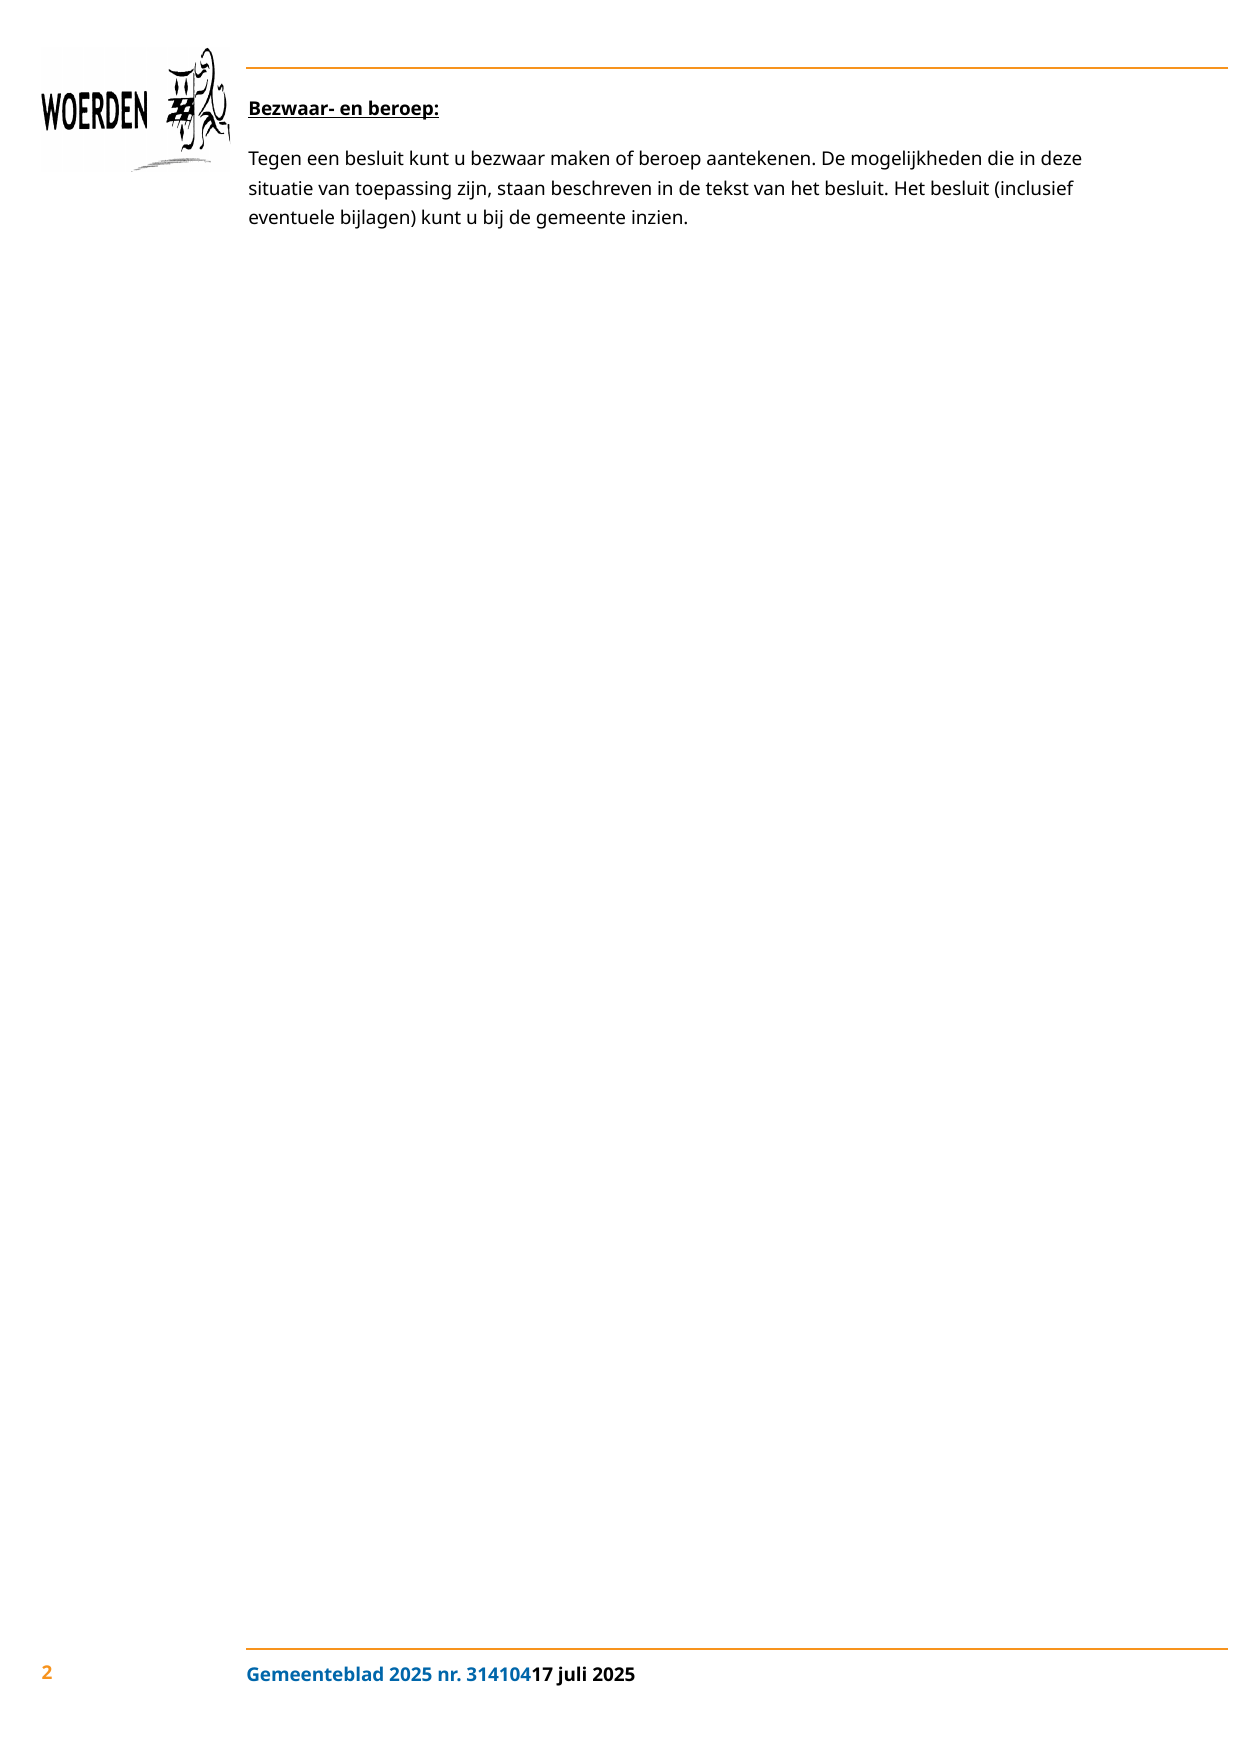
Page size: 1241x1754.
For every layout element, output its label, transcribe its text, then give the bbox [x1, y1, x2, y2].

text Tegen een besluit kunt u bezwaar maken of beroep aantekenen. De mogelijkheden die in deze situatie van toepassing zijn, staan beschreven in de tekst van het besluit. Het besluit (inclusief eventuele bijlagen) kunt u bij de gemeente inzien. [248, 145, 1152, 230]
text Bezwaar- en beroep: [248, 95, 1152, 121]
picture [41, 47, 231, 172]
